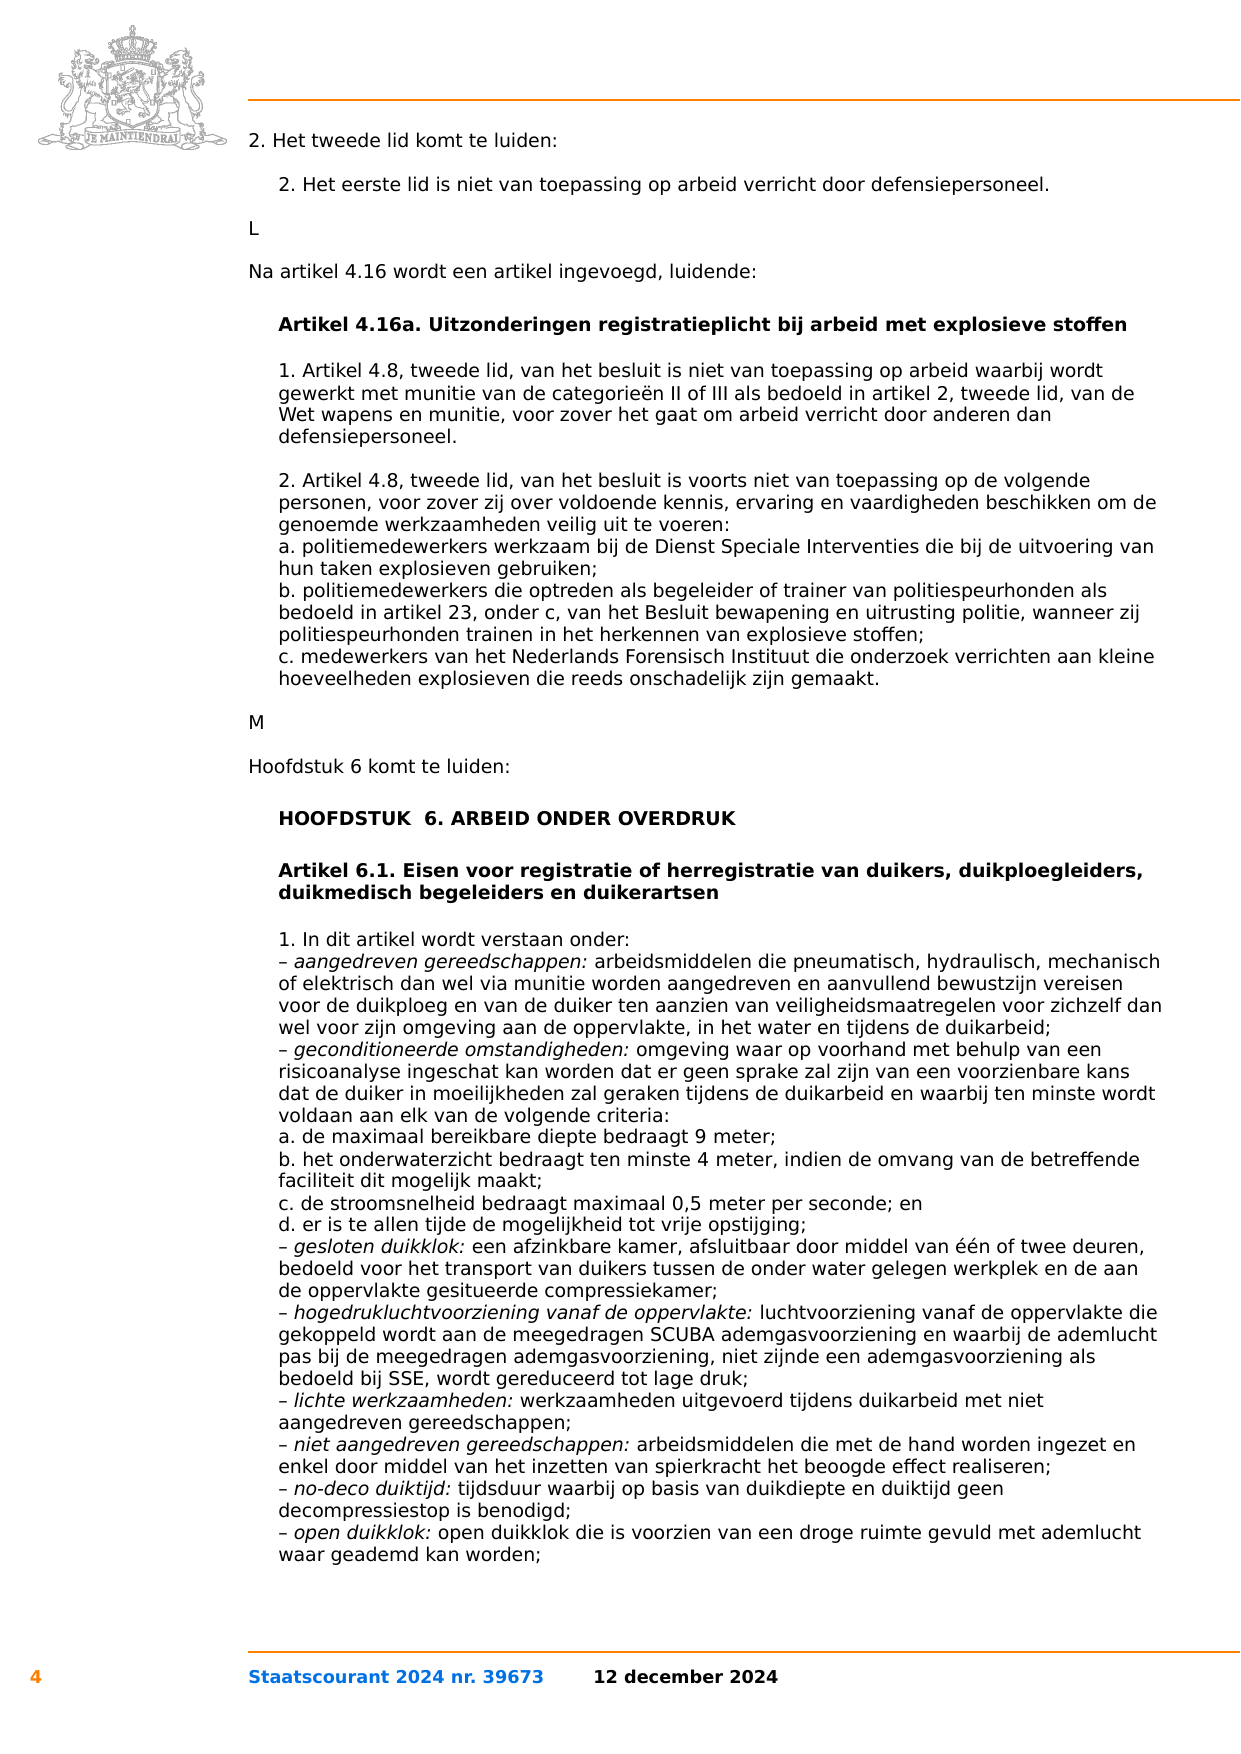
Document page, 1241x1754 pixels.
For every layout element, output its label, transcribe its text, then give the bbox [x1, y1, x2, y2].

text – hogedrukluchtvoorziening vanaf de oppervlakte: luchtvoorziening vanaf de oppervlakte die gekoppeld wordt aan de meegedragen SCUBA ademgasvoorziening en waarbij de ademlucht pas bij de meegedragen ademgasvoorziening, niet zijnde een ademgasvoorziening als bedoeld bij SSE, wordt gereduceerd tot lage druk; [278, 1302, 1163, 1390]
text Hoofdstuk 6 komt te luiden: [248, 756, 1163, 778]
text a. politiemedewerkers werkzaam bij de Dienst Speciale Interventies die bij de uitvoering van hun taken explosieven gebruiken; [278, 536, 1163, 580]
text – niet aangedreven gereedschappen: arbeidsmiddelen die met de hand worden ingezet en enkel door middel van het inzetten van spierkracht het beoogde effect realiseren; [278, 1434, 1163, 1478]
text M [248, 712, 1163, 734]
subtitle Artikel 4.16a. Uitzonderingen registratieplicht bij arbeid met explosieve stoffen [278, 313, 1163, 335]
text – gesloten duikklok: een afzinkbare kamer, afsluitbaar door middel van één of twee deuren, bedoeld voor het transport van duikers tussen de onder water gelegen werkplek en de aan de oppervlakte gesitueerde compressiekamer; [278, 1236, 1163, 1302]
text 2. Artikel 4.8, tweede lid, van het besluit is voorts niet van toepassing op de volgende personen, voor zover zij over voldoende kennis, ervaring en vaardigheden beschikken om de genoemde werkzaamheden veilig uit te voeren: [278, 470, 1163, 536]
text L [248, 218, 1163, 239]
subtitle Artikel 6.1. Eisen voor registratie of herregistratie van duikers, duikploegleiders, duikmedisch begeleiders en duikerartsen [278, 860, 1163, 904]
text – no-deco duiktijd: tijdsduur waarbij op basis van duikdiepte en duiktijd geen decompressiestop is benodigd; [278, 1478, 1163, 1522]
text 2. Het tweede lid komt te luiden: [248, 130, 1163, 152]
text – aangedreven gereedschappen: arbeidsmiddelen die pneumatisch, hydraulisch, mechanisch of elektrisch dan wel via munitie worden aangedreven en aanvullend bewustzijn vereisen voor de duikploeg en van de duiker ten aanzien van veiligheidsmaatregelen voor zichzelf dan wel voor zijn omgeving aan de oppervlakte, in het water en tijdens de duikarbeid; [278, 951, 1163, 1038]
text a. de maximaal bereikbare diepte bedraagt 9 meter; [278, 1126, 1163, 1148]
text 2. Het eerste lid is niet van toepassing op arbeid verricht door defensiepersoneel. [278, 174, 1163, 196]
text b. politiemedewerkers die optreden als begeleider of trainer van politiespeurhonden als bedoeld in artikel 23, onder c, van het Besluit bewapening en uitrusting politie, wanneer zij politiespeurhonden trainen in het herkennen van explosieve stoffen; [278, 580, 1163, 646]
text – geconditioneerde omstandigheden: omgeving waar op voorhand met behulp van een risicoanalyse ingeschat kan worden dat er geen sprake zal zijn van een voorzienbare kans dat de duiker in moeilijkheden zal geraken tijdens de duikarbeid en waarbij ten minste wordt voldaan aan elk van de volgende criteria: [278, 1038, 1163, 1126]
text – open duikklok: open duikklok die is voorzien van een droge ruimte gevuld met ademlucht waar geademd kan worden; [278, 1522, 1163, 1566]
text b. het onderwaterzicht bedraagt ten minste 4 meter, indien de omvang van de betreffende faciliteit dit mogelijk maakt; [278, 1148, 1163, 1192]
text c. medewerkers van het Nederlands Forensisch Instituut die onderzoek verrichten aan kleine hoeveelheden explosieven die reeds onschadelijk zijn gemaakt. [278, 646, 1163, 690]
text c. de stroomsnelheid bedraagt maximaal 0,5 meter per seconde; en [278, 1192, 1163, 1214]
text – lichte werkzaamheden: werkzaamheden uitgevoerd tijdens duikarbeid met niet aangedreven gereedschappen; [278, 1390, 1163, 1434]
subtitle HOOFDSTUK 6. ARBEID ONDER OVERDRUK [278, 808, 1163, 830]
picture [38, 25, 227, 150]
text 1. In dit artikel wordt verstaan onder: [278, 929, 1163, 951]
text 1. Artikel 4.8, tweede lid, van het besluit is niet van toepassing op arbeid waarbij wordt gewerkt met munitie van de categorieën II of III als bedoeld in artikel 2, tweede lid, van de Wet wapens en munitie, voor zover het gaat om arbeid verricht door anderen dan defensiepersoneel. [278, 360, 1163, 448]
text Na artikel 4.16 wordt een artikel ingevoegd, luidende: [248, 261, 1163, 283]
text d. er is te allen tijde de mogelijkheid tot vrije opstijging; [278, 1214, 1163, 1236]
